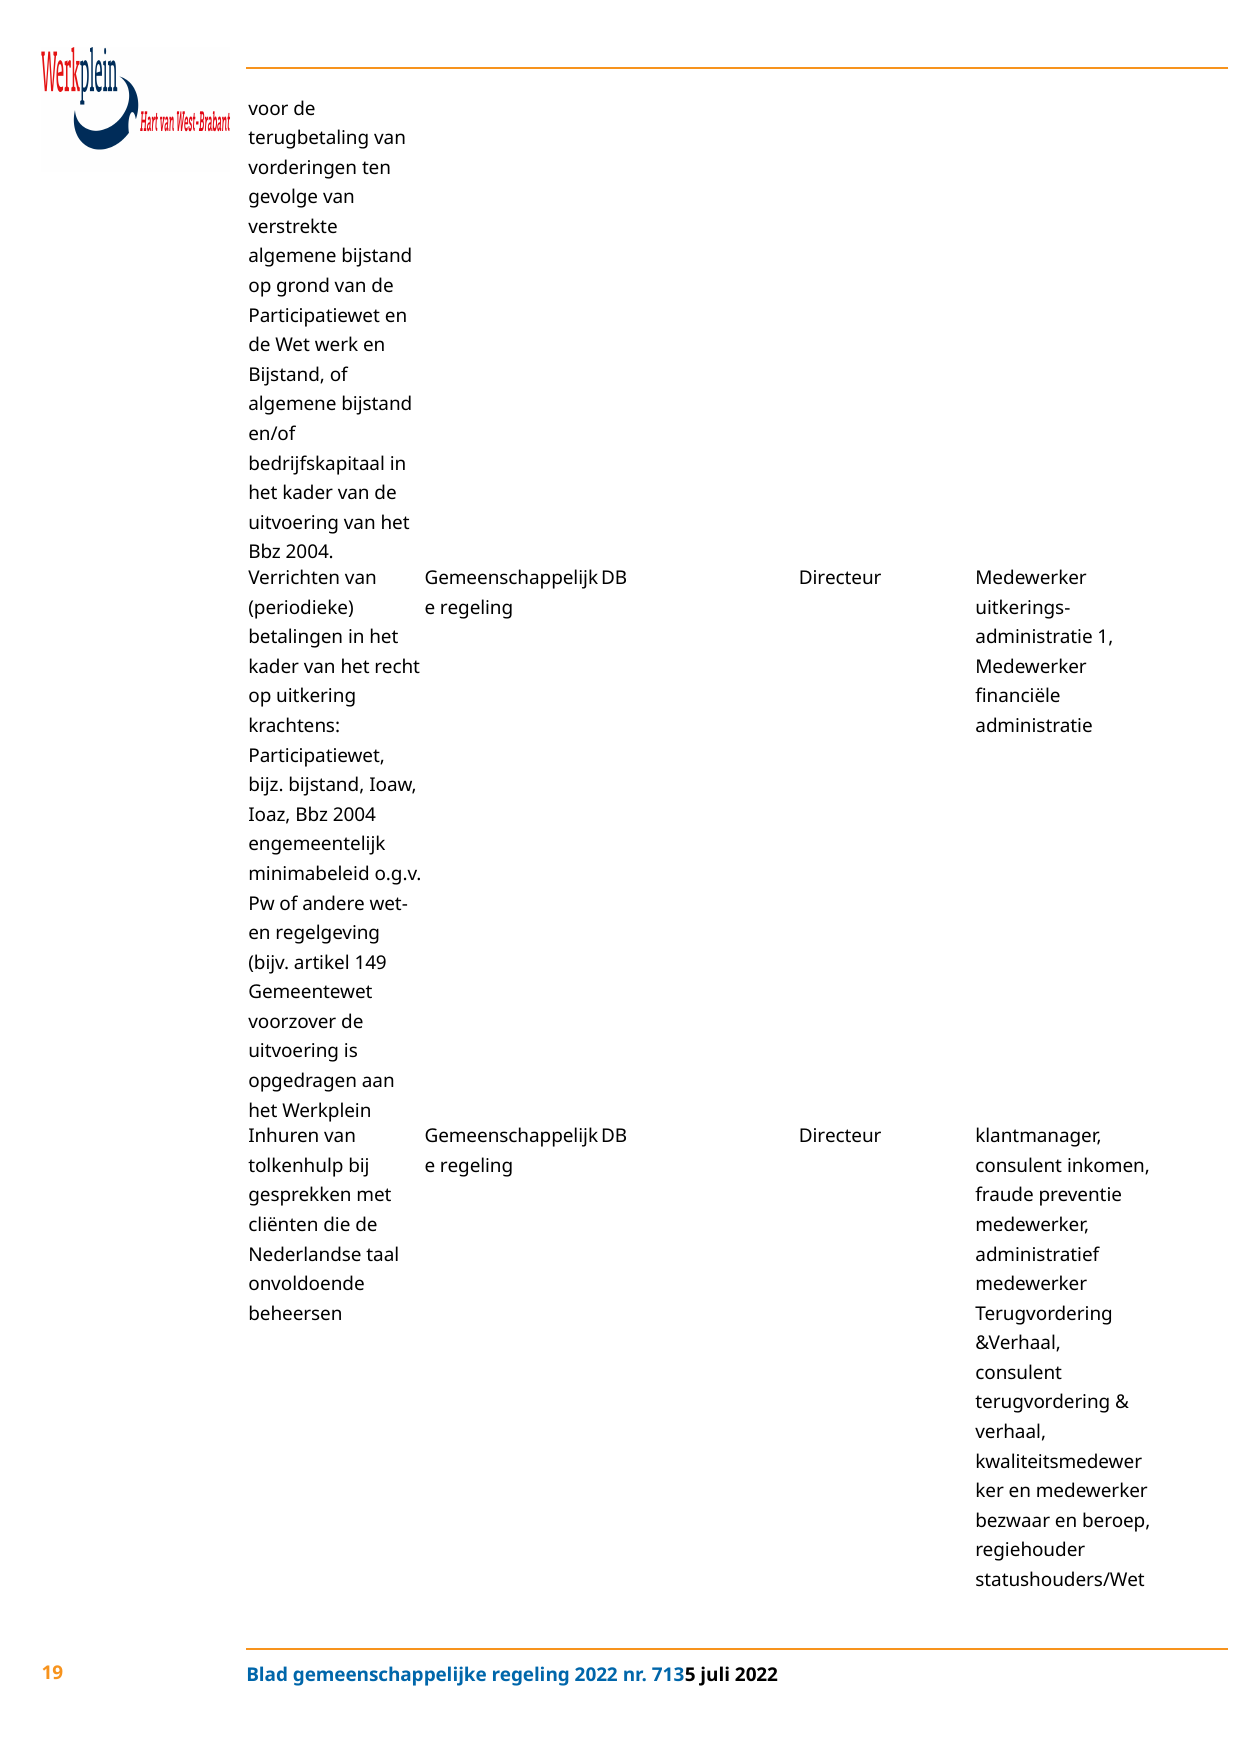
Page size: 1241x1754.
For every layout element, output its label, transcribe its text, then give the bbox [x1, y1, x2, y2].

table_cell [799, 95, 975, 564]
picture [41, 47, 231, 172]
table_cell DB [601, 564, 799, 1122]
table_cell Gemeenschappelijke regeling [424, 564, 601, 1122]
table_cell Medewerker uitkerings-administratie 1, Medewerker financiële administratie [975, 564, 1152, 1122]
table_cell [424, 95, 601, 564]
table_cell Gemeenschappelijke regeling [424, 1123, 601, 1592]
table_cell [601, 95, 799, 564]
table_cell Directeur [799, 564, 975, 1122]
table_cell voor de terugbetaling van vorderingen ten gevolge van verstrekte algemene bijstand op grond van de Participatiewet en de Wet werk en Bijstand, of algemene bijstand en/of bedrijfskapitaal in het kader van de uitvoering van het Bbz 2004. [248, 95, 424, 564]
table_cell klantmanager, consulent inkomen, fraude preventie medewerker, administratief medewerker Terugvordering &Verhaal, consulent terugvordering & verhaal, kwaliteitsmedewerker en medewerker bezwaar en beroep, regiehouder statushouders/Wet [975, 1123, 1152, 1592]
table_cell DB [601, 1123, 799, 1592]
table_cell Verrichten van (periodieke) betalingen in het kader van het recht op uitkering krachtens: Participatiewet, bijz. bijstand, Ioaw, Ioaz, Bbz 2004 engemeentelijk minimabeleid o.g.v. Pw of andere wet- en regelgeving (bijv. artikel 149 Gemeentewet voorzover de uitvoering is opgedragen aan het Werkplein [248, 564, 424, 1122]
table_cell [975, 95, 1152, 564]
table_cell Inhuren van tolkenhulp bij gesprekken met cliënten die de Nederlandse taal onvoldoende beheersen [248, 1123, 424, 1592]
table_cell Directeur [799, 1123, 975, 1592]
